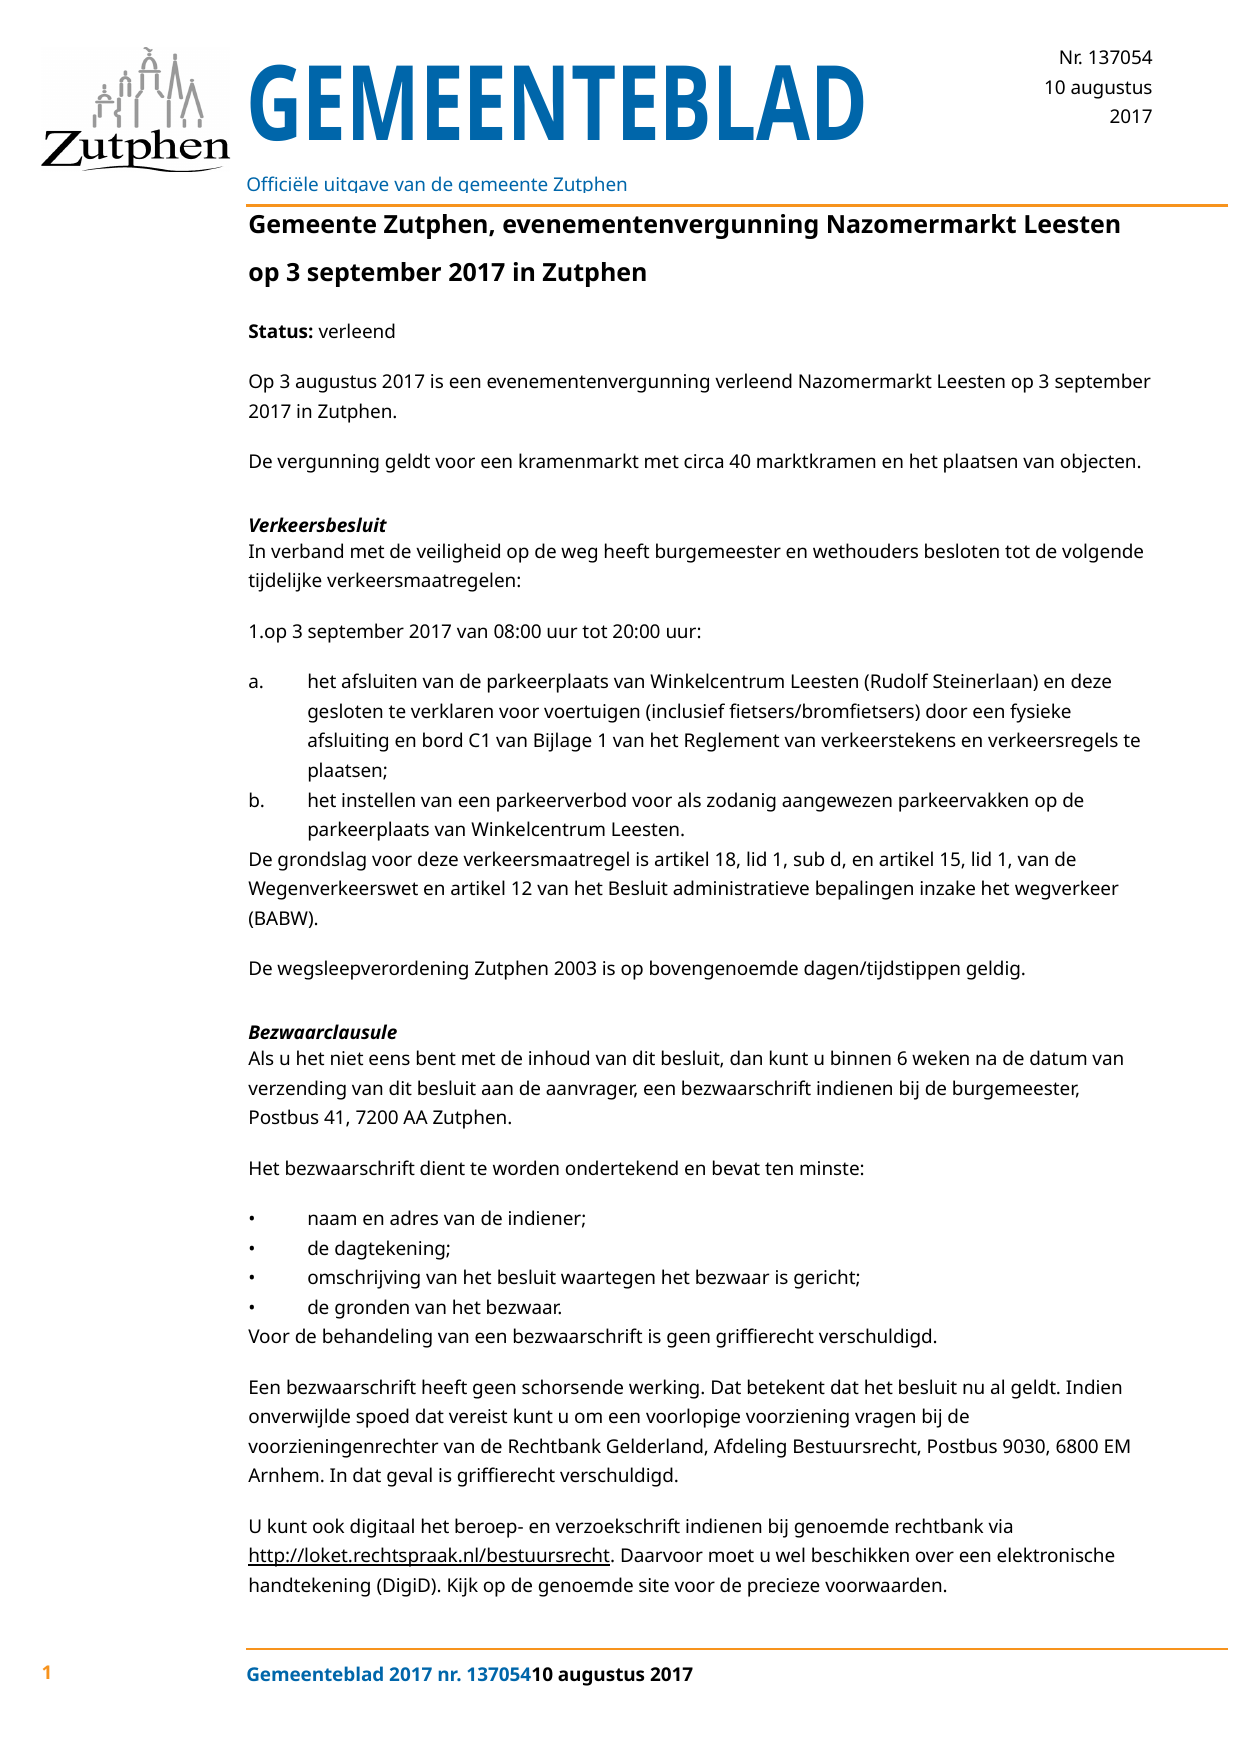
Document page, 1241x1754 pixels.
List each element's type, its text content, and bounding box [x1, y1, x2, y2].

text Gemeente Zutphen, evenementenvergunning Nazomermarkt Leesten op 3 september 2017 in Zutphen [248, 207, 1152, 288]
list het instellen van een parkeerverbod voor als zodanig aangewezen parkeervakken op de parkeerplaats van Winkelcentrum Leesten. [248, 787, 1152, 842]
list de dagtekening; [248, 1235, 1152, 1261]
text De vergunning geldt voor een kramenmarkt met circa 40 marktkramen en het plaatsen van objecten. [248, 448, 1152, 474]
text Bezwaarclausule [248, 1019, 1152, 1045]
list het afsluiten van de parkeerplaats van Winkelcentrum Leesten (Rudolf Steinerlaan) en deze gesloten te verklaren voor voertuigen (inclusief fietsers/bromfietsers) door een fysieke afsluiting en bord C1 van Bijlage 1 van het Reglement van verkeerstekens en verkeersregels te plaatsen; [248, 668, 1152, 783]
text Op 3 augustus 2017 is een evenementenvergunning verleend Nazomermarkt Leesten op 3 september 2017 in Zutphen. [248, 368, 1152, 424]
picture [41, 47, 231, 172]
text Een bezwaarschrift heeft geen schorsende werking. Dat betekent dat het besluit nu al geldt. Indien onverwijlde spoed dat vereist kunt u om een voorlopige voorziening vragen bij de voorzieningenrechter van de Rechtbank Gelderland, Afdeling Bestuursrecht, Postbus 9030, 6800 EM Arnhem. In dat geval is griffierecht verschuldigd. [248, 1374, 1152, 1488]
text Als u het niet eens bent met de inhoud van dit besluit, dan kunt u binnen 6 weken na de datum van verzending van dit besluit aan de aanvrager, een bezwaarschrift indienen bij de burgemeester, Postbus 41, 7200 AA Zutphen. [248, 1045, 1152, 1130]
text Het bezwaarschrift dient te worden ondertekend en bevat ten minste: [248, 1155, 1152, 1181]
list omschrijving van het besluit waartegen het bezwaar is gericht; [248, 1264, 1152, 1290]
text In verband met de veiligheid op de weg heeft burgemeester en wethouders besloten tot de volgende tijdelijke verkeersmaatregelen: [248, 538, 1152, 593]
text Voor de behandeling van een bezwaarschrift is geen griffierecht verschuldigd. [248, 1323, 1152, 1349]
list de gronden van het bezwaar. [248, 1294, 1152, 1320]
text Verkeersbesluit [248, 512, 1152, 538]
text U kunt ook digitaal het beroep- en verzoekschrift indienen bij genoemde rechtbank via http://loket.rechtspraak.nl/bestuursrecht. Daarvoor moet u wel beschikken over een elektronische handtekening (DigiD). Kijk op de genoemde site voor de precieze voorwaarden. [248, 1513, 1152, 1598]
text Status: verleend [248, 318, 1152, 344]
text De grondslag voor deze verkeersmaatregel is artikel 18, lid 1, sub d, en artikel 15, lid 1, van de Wegenverkeerswet en artikel 12 van het Besluit administratieve bepalingen inzake het wegverkeer (BABW). [248, 846, 1152, 931]
list naam en adres van de indiener; [248, 1205, 1152, 1231]
text 1.op 3 september 2017 van 08:00 uur tot 20:00 uur: [248, 618, 1152, 644]
text De wegsleepverordening Zutphen 2003 is op bovengenoemde dagen/tijdstippen geldig. [248, 956, 1152, 981]
